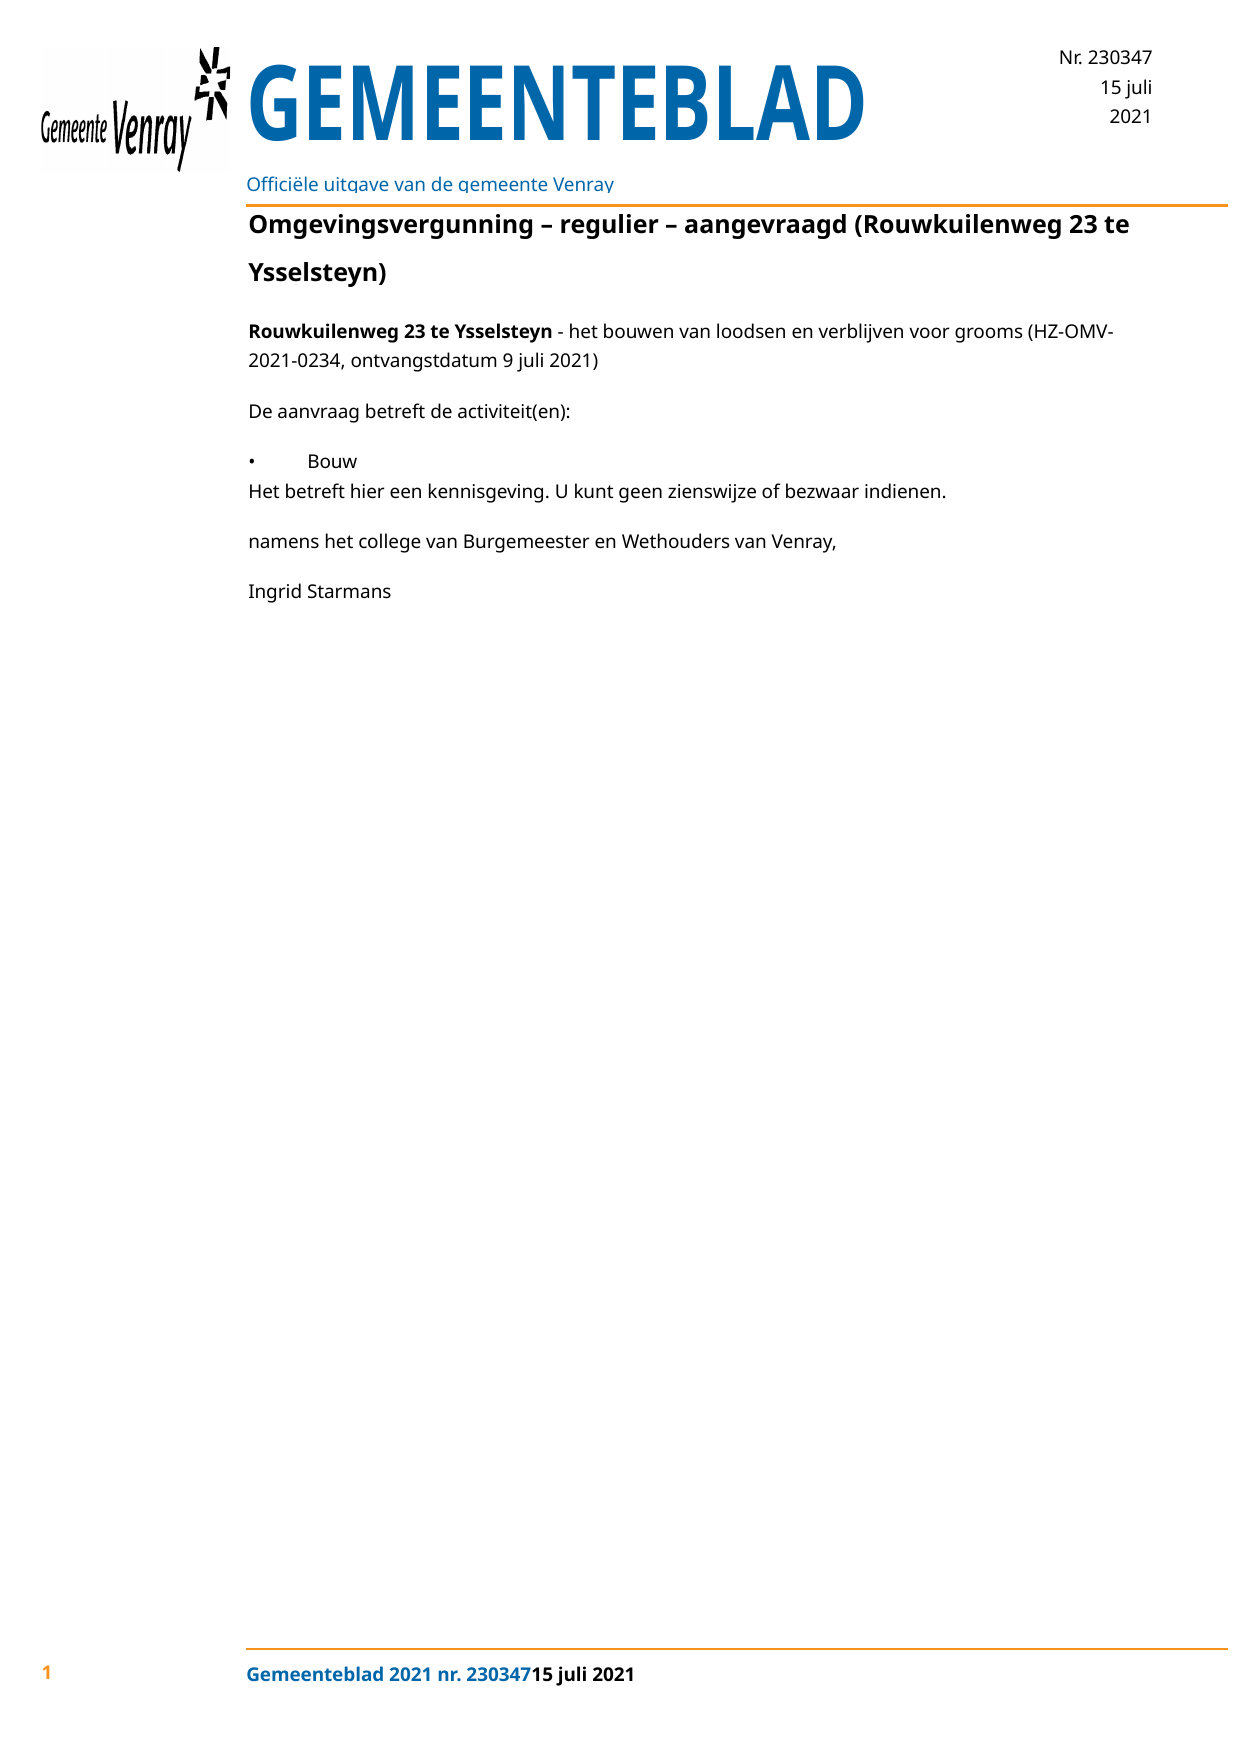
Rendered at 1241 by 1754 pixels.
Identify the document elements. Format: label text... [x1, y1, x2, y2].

text Het betreft hier een kennisgeving. U kunt geen zienswijze of bezwaar indienen. [248, 478, 1152, 504]
text Ingrid Starmans [248, 579, 1152, 604]
list Bouw [248, 448, 1152, 474]
text De aanvraag betreft de activiteit(en): [248, 398, 1152, 424]
text Omgevingsvergunning – regulier – aangevraagd (Rouwkuilenweg 23 te Ysselsteyn) [248, 207, 1152, 288]
text Rouwkuilenweg 23 te Ysselsteyn - het bouwen van loodsen en verblijven voor grooms (HZ-OMV-2021-0234, ontvangstdatum 9 juli 2021) [248, 318, 1152, 373]
picture [41, 47, 231, 172]
text namens het college van Burgemeester en Wethouders van Venray, [248, 528, 1152, 554]
